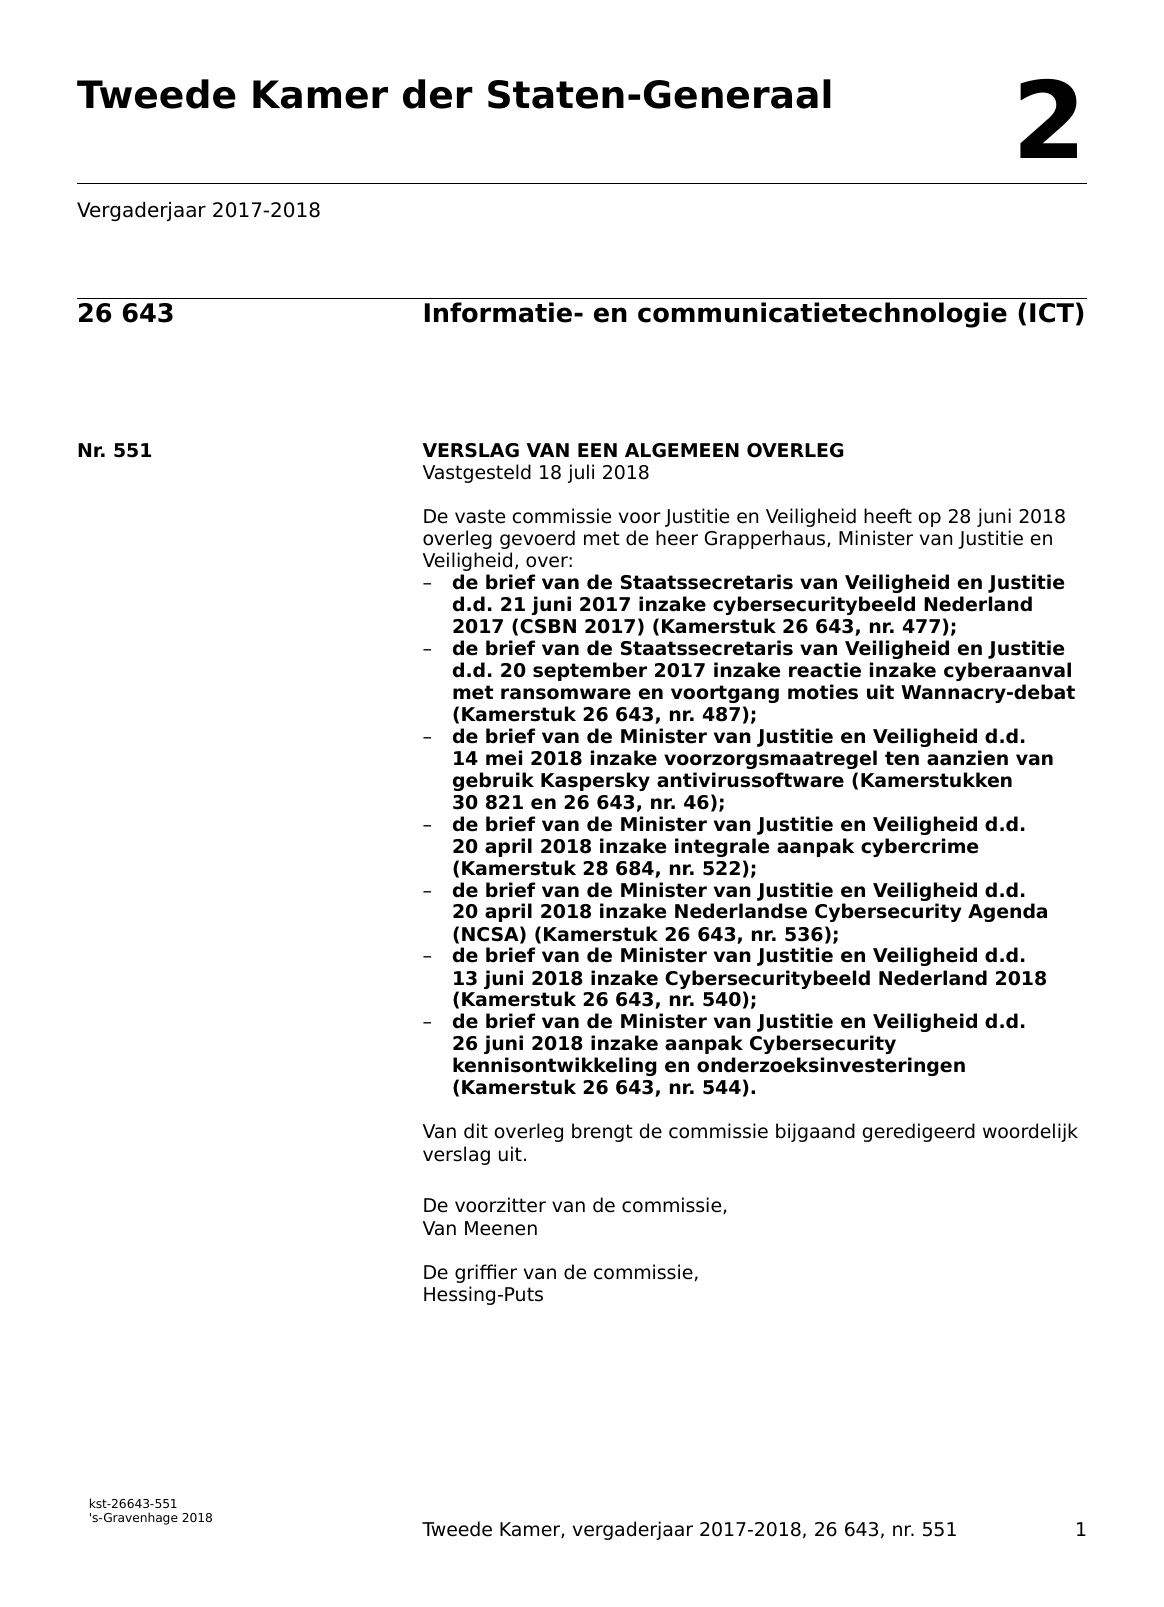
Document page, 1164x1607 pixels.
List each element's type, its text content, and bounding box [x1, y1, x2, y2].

text De vaste commissie voor Justitie en Veiligheid heeft op 28 juni 2018 overleg gevoerd met de heer Grapperhaus, Minister van Justitie en Veiligheid, over: [422, 506, 1087, 572]
text – de brief van de Minister van Justitie en Veiligheid d.d. 26 juni 2018 inzake aanpak Cybersecurity kennisontwikkeling en onderzoeksinvesteringen (Kamerstuk 26 643, nr. 544). [422, 1011, 1087, 1099]
text Van dit overleg brengt de commissie bijgaand geredigeerd woordelijk verslag uit. [422, 1121, 1087, 1165]
text 's-Gravenhage 2018 [88, 1511, 323, 1525]
table_header Tweede Kamer der Staten-Generaal [77, 59, 886, 183]
table_cell Vergaderjaar 2017-2018 [77, 184, 1087, 298]
text Vastgesteld 18 juli 2018 [422, 462, 1087, 484]
table_header 2 [886, 59, 1087, 183]
text kst-26643-551 [88, 1497, 323, 1511]
subtitle 26 643 Informatie- en communicatietechnologie (ICT) [77, 299, 1087, 329]
text – de brief van de Minister van Justitie en Veiligheid d.d. 20 april 2018 inzake Nederlandse Cybersecurity Agenda (NCSA) (Kamerstuk 26 643, nr. 536); [422, 879, 1087, 945]
text – de brief van de Minister van Justitie en Veiligheid d.d. 14 mei 2018 inzake voorzorgsmaatregel ten aanzien van gebruik Kaspersky antivirussoftware (Kamerstukken 30 821 en 26 643, nr. 46); [422, 726, 1087, 813]
text – de brief van de Minister van Justitie en Veiligheid d.d. 13 juni 2018 inzake Cybersecuritybeeld Nederland 2018 (Kamerstuk 26 643, nr. 540); [422, 945, 1087, 1011]
text – de brief van de Staatssecretaris van Veiligheid en Justitie d.d. 20 september 2017 inzake reactie inzake cyberaanval met ransomware en voortgang moties uit Wannacry-debat (Kamerstuk 26 643, nr. 487); [422, 638, 1087, 726]
text – de brief van de Staatssecretaris van Veiligheid en Justitie d.d. 21 juni 2017 inzake cybersecuritybeeld Nederland 2017 (CSBN 2017) (Kamerstuk 26 643, nr. 477); [422, 572, 1087, 638]
text – de brief van de Minister van Justitie en Veiligheid d.d. 20 april 2018 inzake integrale aanpak cybercrime (Kamerstuk 28 684, nr. 522); [422, 813, 1087, 879]
text De voorzitter van de commissie, Van Meenen [422, 1195, 1087, 1239]
subtitle Nr. 551 VERSLAG VAN EEN ALGEMEEN OVERLEG [77, 440, 1087, 462]
text De griffier van de commissie, Hessing-Puts [422, 1262, 1087, 1306]
